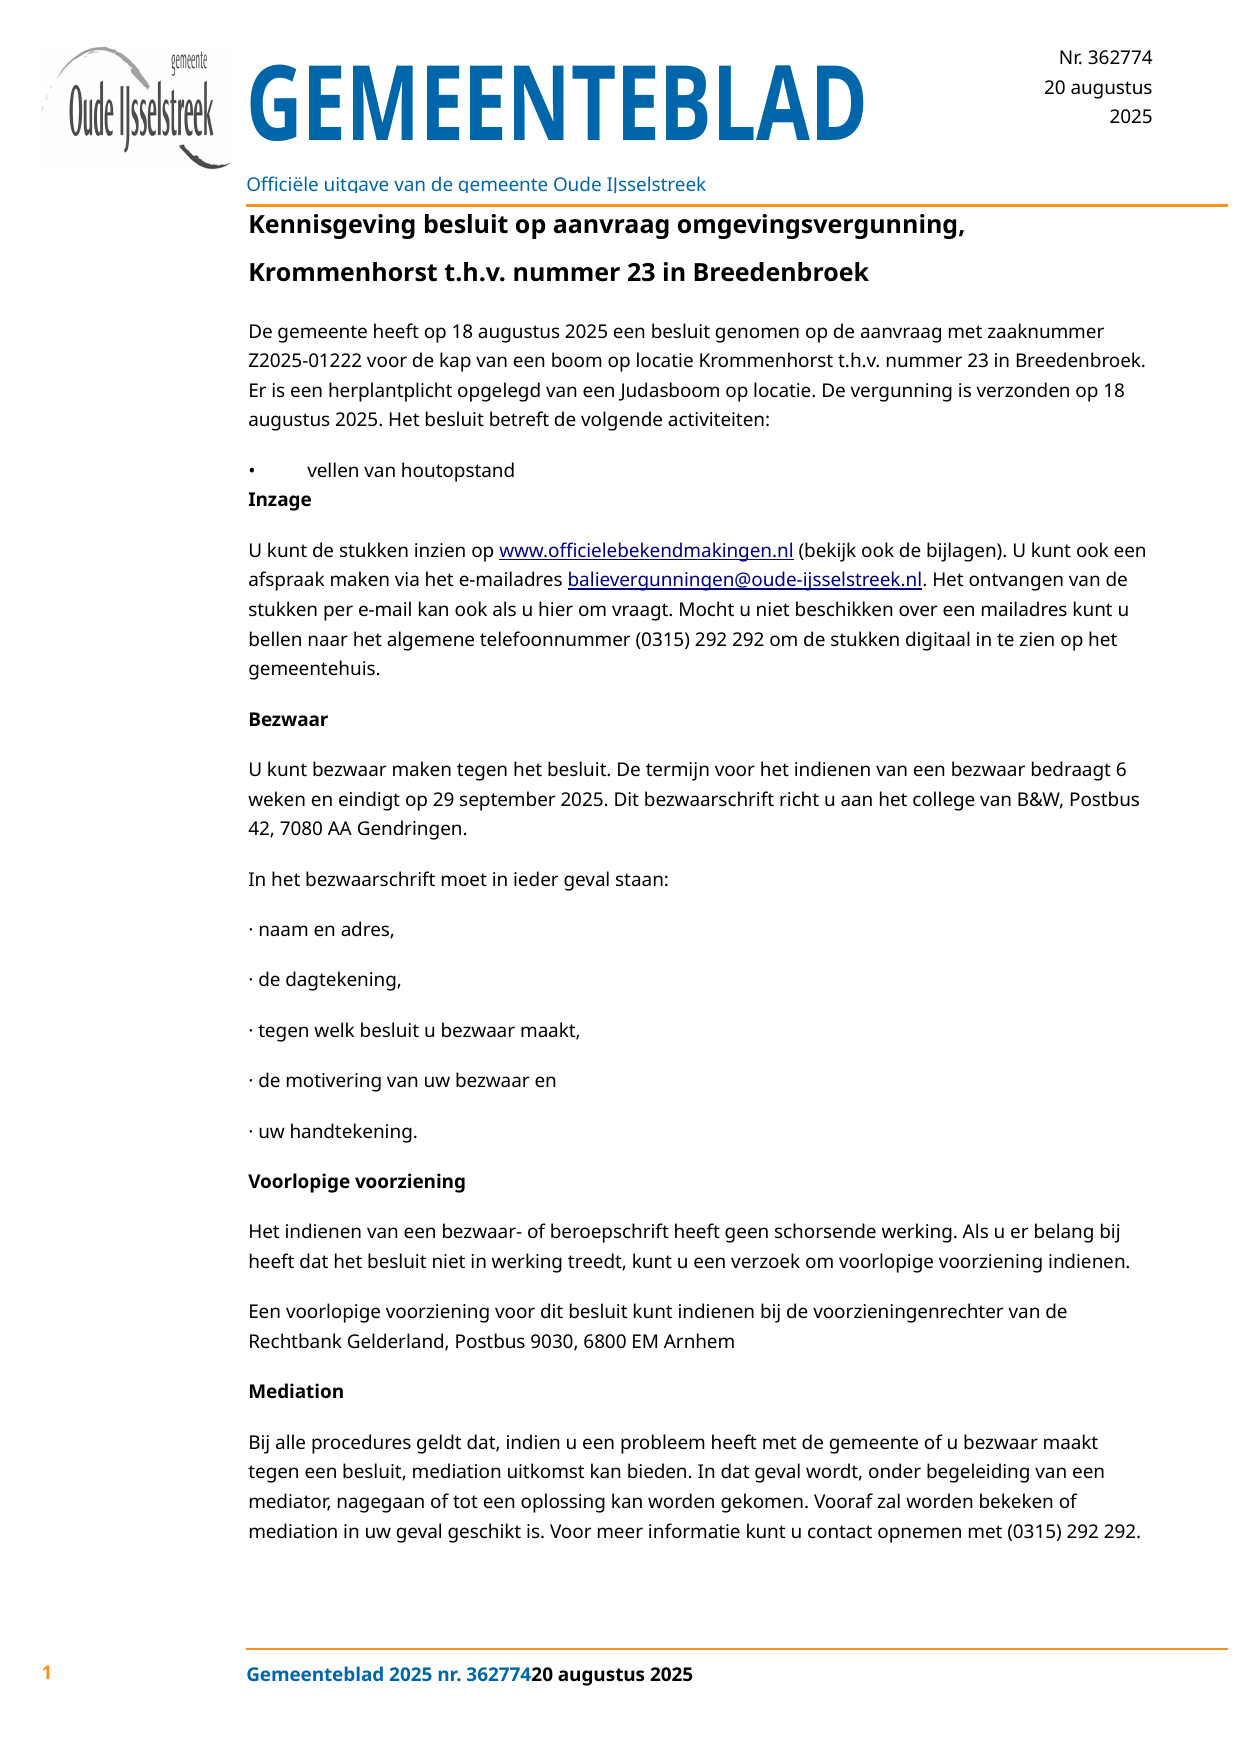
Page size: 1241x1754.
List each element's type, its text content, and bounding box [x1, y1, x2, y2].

picture [41, 47, 231, 172]
text In het bezwaarschrift moet in ieder geval staan: [248, 866, 1152, 892]
text Voorlopige voorziening [248, 1168, 1152, 1194]
list vellen van houtopstand [248, 457, 1152, 483]
text Een voorlopige voorziening voor dit besluit kunt indienen bij de voorzieningenrechter van de Rechtbank Gelderland, Postbus 9030, 6800 EM Arnhem [248, 1299, 1152, 1354]
text · naam en adres, [248, 916, 1152, 942]
text · tegen welk besluit u bezwaar maakt, [248, 1017, 1152, 1043]
text Bezwaar [248, 706, 1152, 732]
text Bij alle procedures geldt dat, indien u een probleem heeft met de gemeente of u bezwaar maakt tegen een besluit, mediation uitkomst kan bieden. In dat geval wordt, onder begeleiding van een mediator, nagegaan of tot een oplossing kan worden gekomen. Vooraf zal worden bekeken of mediation in uw geval geschikt is. Voor meer informatie kunt u contact opnemen met (0315) 292 292. [248, 1429, 1152, 1544]
text U kunt de stukken inzien op www.officielebekendmakingen.nl (bekijk ook de bijlagen). U kunt ook een afspraak maken via het e-mailadres balievergunningen@oude-ijsselstreek.nl. Het ontvangen van de stukken per e-mail kan ook als u hier om vraagt. Mocht u niet beschikken over een mailadres kunt u bellen naar het algemene telefoonnummer (0315) 292 292 om de stukken digitaal in te zien op het gemeentehuis. [248, 537, 1152, 681]
text De gemeente heeft op 18 augustus 2025 een besluit genomen op de aanvraag met zaaknummer Z2025-01222 voor de kap van een boom op locatie Krommenhorst t.h.v. nummer 23 in Breedenbroek. Er is een herplantplicht opgelegd van een Judasboom op locatie. De vergunning is verzonden op 18 augustus 2025. Het besluit betreft de volgende activiteiten: [248, 318, 1152, 432]
text Kennisgeving besluit op aanvraag omgevingsvergunning, Krommenhorst t.h.v. nummer 23 in Breedenbroek [248, 207, 1152, 288]
text Het indienen van een bezwaar- of beroepschrift heeft geen schorsende werking. Als u er belang bij heeft dat het besluit niet in werking treedt, kunt u een verzoek om voorlopige voorziening indienen. [248, 1219, 1152, 1274]
text · uw handtekening. [248, 1118, 1152, 1144]
text Mediation [248, 1379, 1152, 1404]
text · de dagtekening, [248, 967, 1152, 992]
text U kunt bezwaar maken tegen het besluit. De termijn voor het indienen van een bezwaar bedraagt 6 weken en eindigt op 29 september 2025. Dit bezwaarschrift richt u aan het college van B&W, Postbus 42, 7080 AA Gendringen. [248, 756, 1152, 841]
text · de motivering van uw bezwaar en [248, 1067, 1152, 1093]
text Inzage [248, 487, 1152, 512]
